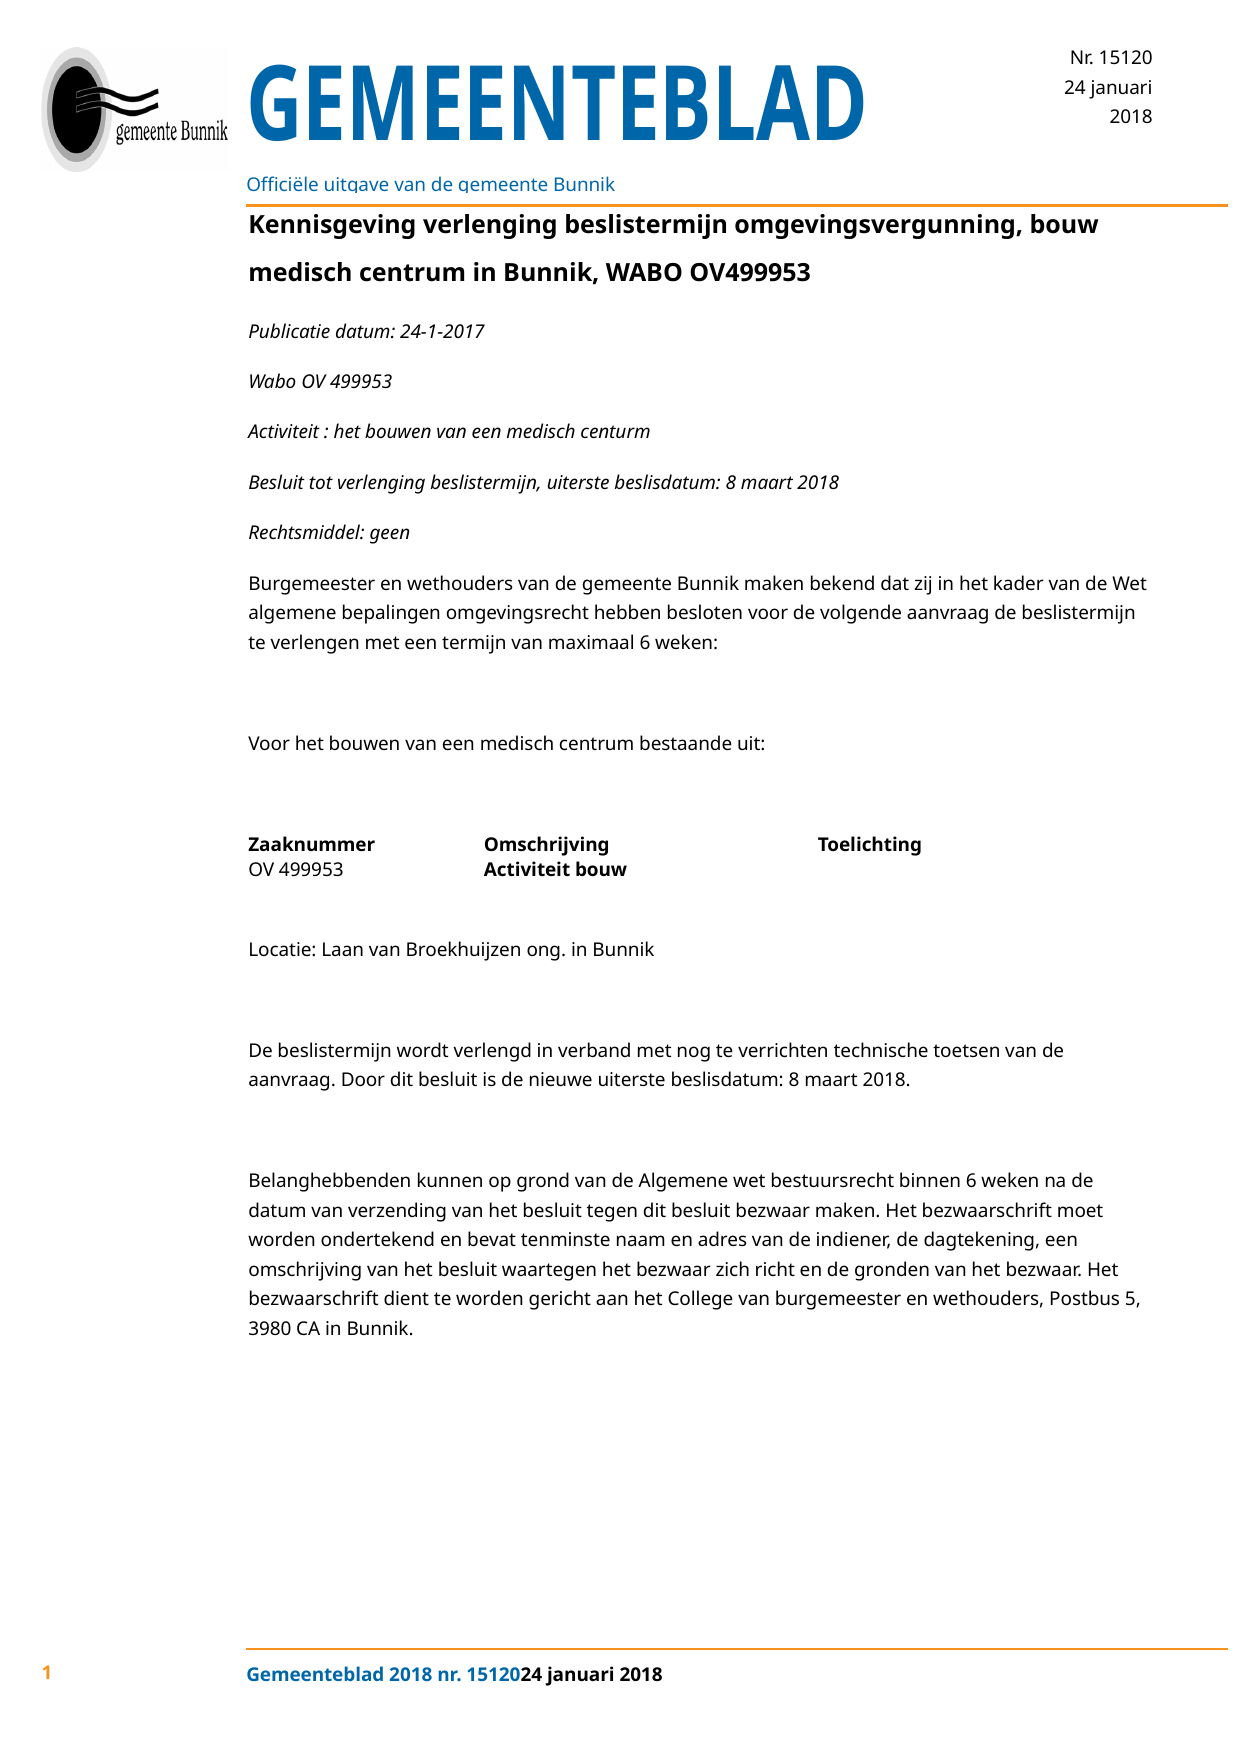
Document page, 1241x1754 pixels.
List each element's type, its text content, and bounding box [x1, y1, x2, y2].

table_cell Activiteit bouw [484, 857, 818, 882]
text Rechtsmiddel: geen [248, 519, 1152, 545]
text Kennisgeving verlenging beslistermijn omgevingsvergunning, bouw medisch centrum in Bunnik, WABO OV499953 [248, 207, 1152, 288]
text Activiteit : het bouwen van een medisch centurm [248, 419, 1152, 444]
text Locatie: Laan van Broekhuijzen ong. in Bunnik [248, 936, 1152, 962]
text De beslistermijn wordt verlengd in verband met nog te verrichten technische toetsen van de aanvraag. Door dit besluit is de nieuwe uiterste beslisdatum: 8 maart 2018. [248, 1037, 1152, 1092]
picture [41, 47, 231, 172]
table_cell OV 499953 [248, 857, 484, 882]
table_header Omschrijving [484, 831, 818, 857]
table_header Toelichting [818, 831, 1152, 857]
text Burgemeester en wethouders van de gemeente Bunnik maken bekend dat zij in het kader van de Wet algemene bepalingen omgevingsrecht hebben besloten voor de volgende aanvraag de beslistermijn te verlengen met een termijn van maximaal 6 weken: [248, 570, 1152, 655]
table_cell [818, 857, 1152, 882]
text Wabo OV 499953 [248, 368, 1152, 394]
text Belanghebbenden kunnen op grond van de Algemene wet bestuursrecht binnen 6 weken na de datum van verzending van het besluit tegen dit besluit bezwaar maken. Het bezwaarschrift moet worden ondertekend en bevat tenminste naam en adres van de indiener, de dagtekening, een omschrijving van het besluit waartegen het bezwaar zich richt en de gronden van het bezwaar. Het bezwaarschrift dient te worden gericht aan het College van burgemeester en wethouders, Postbus 5, 3980 CA in Bunnik. [248, 1167, 1152, 1341]
text Voor het bouwen van een medisch centrum bestaande uit: [248, 730, 1152, 756]
table_header Zaaknummer [248, 831, 484, 857]
text Publicatie datum: 24-1-2017 [248, 318, 1152, 344]
text Besluit tot verlenging beslistermijn, uiterste beslisdatum: 8 maart 2018 [248, 469, 1152, 495]
